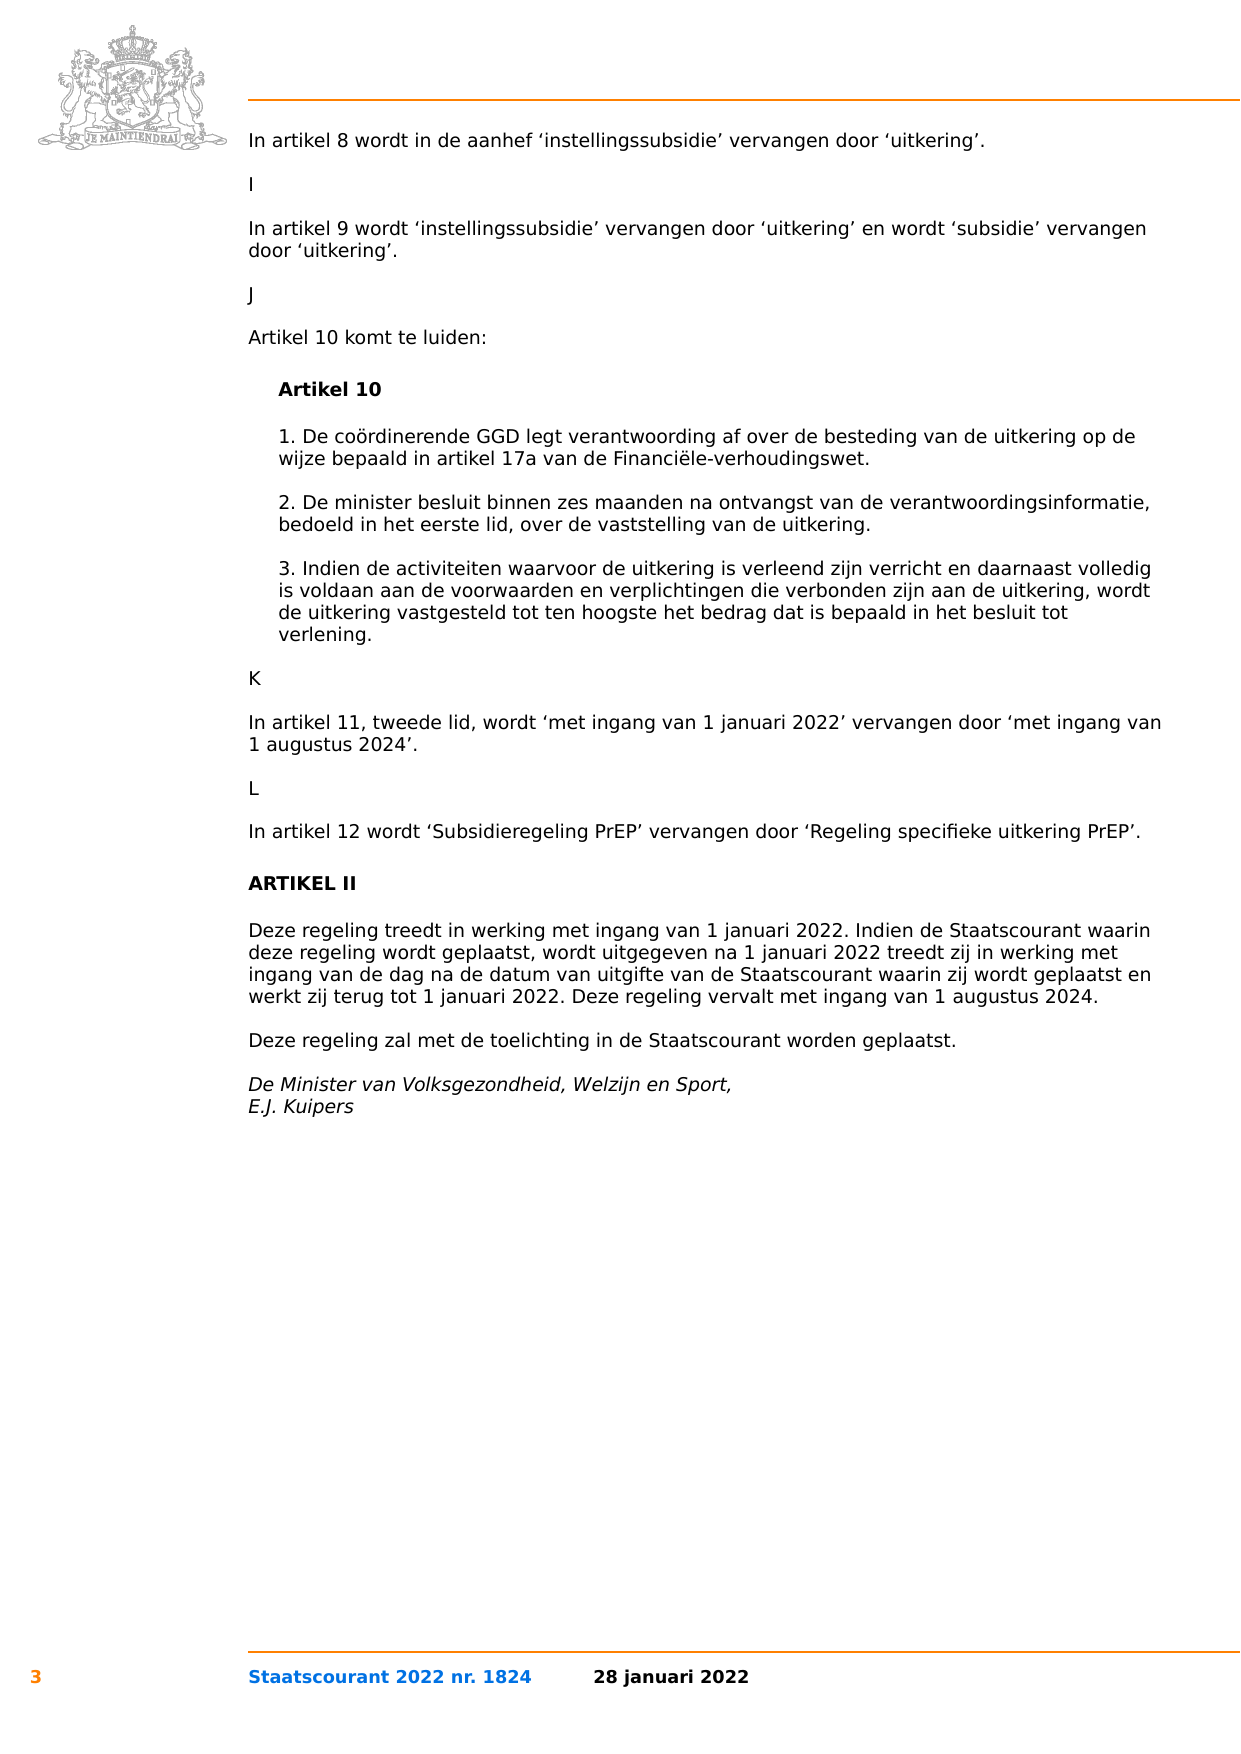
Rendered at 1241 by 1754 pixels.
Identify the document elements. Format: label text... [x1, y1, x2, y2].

text In artikel 12 wordt ‘Subsidieregeling PrEP’ vervangen door ‘Regeling specifieke uitkering PrEP’. [248, 821, 1163, 843]
text J [248, 283, 1163, 305]
text K [248, 668, 1163, 690]
text Deze regeling zal met de toelichting in de Staatscourant worden geplaatst. [248, 1030, 1163, 1052]
picture [38, 25, 227, 150]
text L [248, 777, 1163, 799]
text In artikel 8 wordt in de aanhef ‘instellingssubsidie’ vervangen door ‘uitkering’. [248, 130, 1163, 152]
text 2. De minister besluit binnen zes maanden na ontvangst van de verantwoordingsinformatie, bedoeld in het eerste lid, over de vaststelling van de uitkering. [278, 492, 1163, 536]
text In artikel 9 wordt ‘instellingssubsidie’ vervangen door ‘uitkering’ en wordt ‘subsidie’ vervangen door ‘uitkering’. [248, 218, 1163, 262]
text Artikel 10 komt te luiden: [248, 327, 1163, 349]
text In artikel 11, tweede lid, wordt ‘met ingang van 1 januari 2022’ vervangen door ‘met ingang van 1 augustus 2024’. [248, 712, 1163, 756]
text De Minister van Volksgezondheid, Welzijn en Sport, E.J. Kuipers [248, 1074, 1163, 1118]
text 3. Indien de activiteiten waarvoor de uitkering is verleend zijn verricht en daarnaast volledig is voldaan aan de voorwaarden en verplichtingen die verbonden zijn aan de uitkering, wordt de uitkering vastgesteld tot ten hoogste het bedrag dat is bepaald in het besluit tot verlening. [278, 558, 1163, 646]
text 1. De coördinerende GGD legt verantwoording af over de besteding van de uitkering op de wijze bepaald in artikel 17a van de Financiële-verhoudingswet. [278, 426, 1163, 470]
text I [248, 174, 1163, 196]
subtitle ARTIKEL II [248, 873, 1163, 895]
text Deze regeling treedt in werking met ingang van 1 januari 2022. Indien de Staatscourant waarin deze regeling wordt geplaatst, wordt uitgegeven na 1 januari 2022 treedt zij in werking met ingang van de dag na de datum van uitgifte van de Staatscourant waarin zij wordt geplaatst en werkt zij terug tot 1 januari 2022. Deze regeling vervalt met ingang van 1 augustus 2024. [248, 920, 1163, 1008]
subtitle Artikel 10 [278, 379, 1163, 401]
